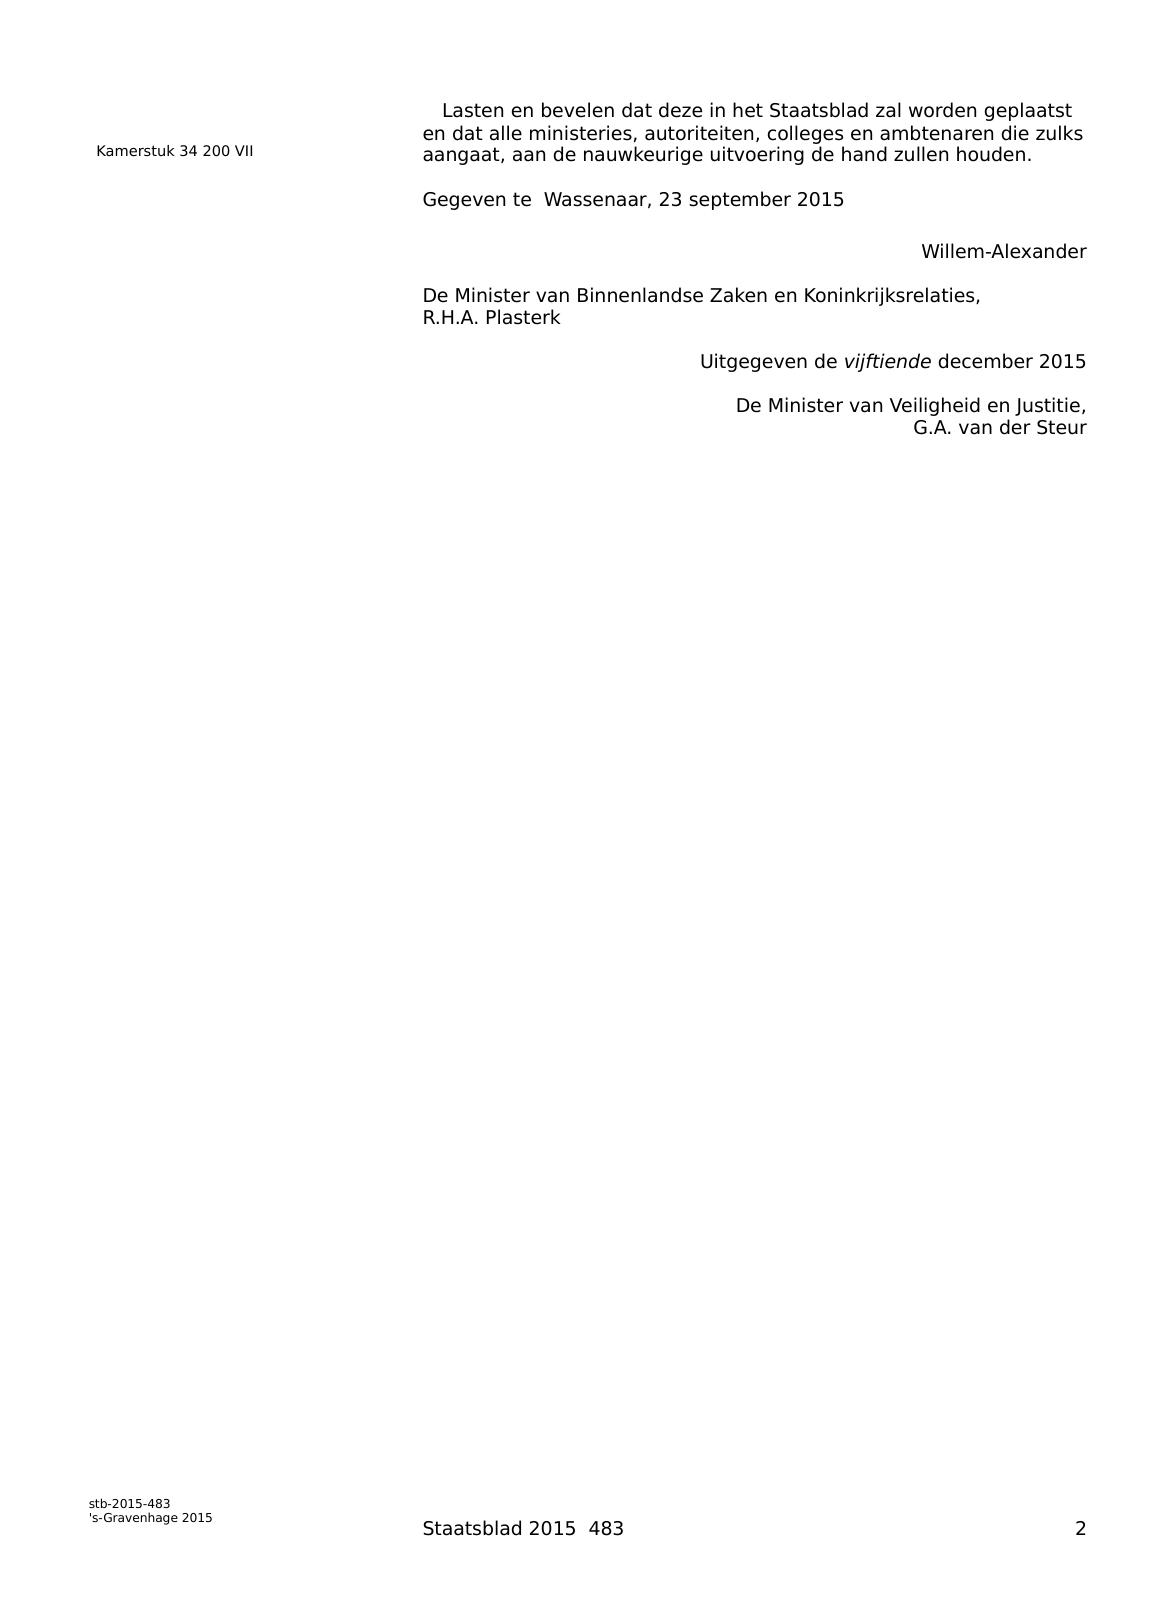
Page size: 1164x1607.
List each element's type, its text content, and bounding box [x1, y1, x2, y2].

text stb-2015-483 [88, 1497, 323, 1511]
text Gegeven te Wassenaar, 23 september 2015 [422, 188, 1087, 211]
text Uitgegeven de vijftiende december 2015 [422, 351, 1087, 373]
text Kamerstuk 34 200 VII [77, 143, 396, 160]
text De Minister van Veiligheid en Justitie, G.A. van der Steur [422, 395, 1087, 439]
text 's-Gravenhage 2015 [88, 1511, 323, 1525]
text Willem-Alexander [422, 241, 1087, 262]
text Lasten en bevelen dat deze in het Staatsblad zal worden geplaatst en dat alle ministeries, autoriteiten, colleges en ambtenaren die zulks aangaat, aan de nauwkeurige uitvoering de hand zullen houden. [422, 100, 1087, 166]
text De Minister van Binnenlandse Zaken en Koninkrijksrelaties, R.H.A. Plasterk [422, 285, 1087, 329]
